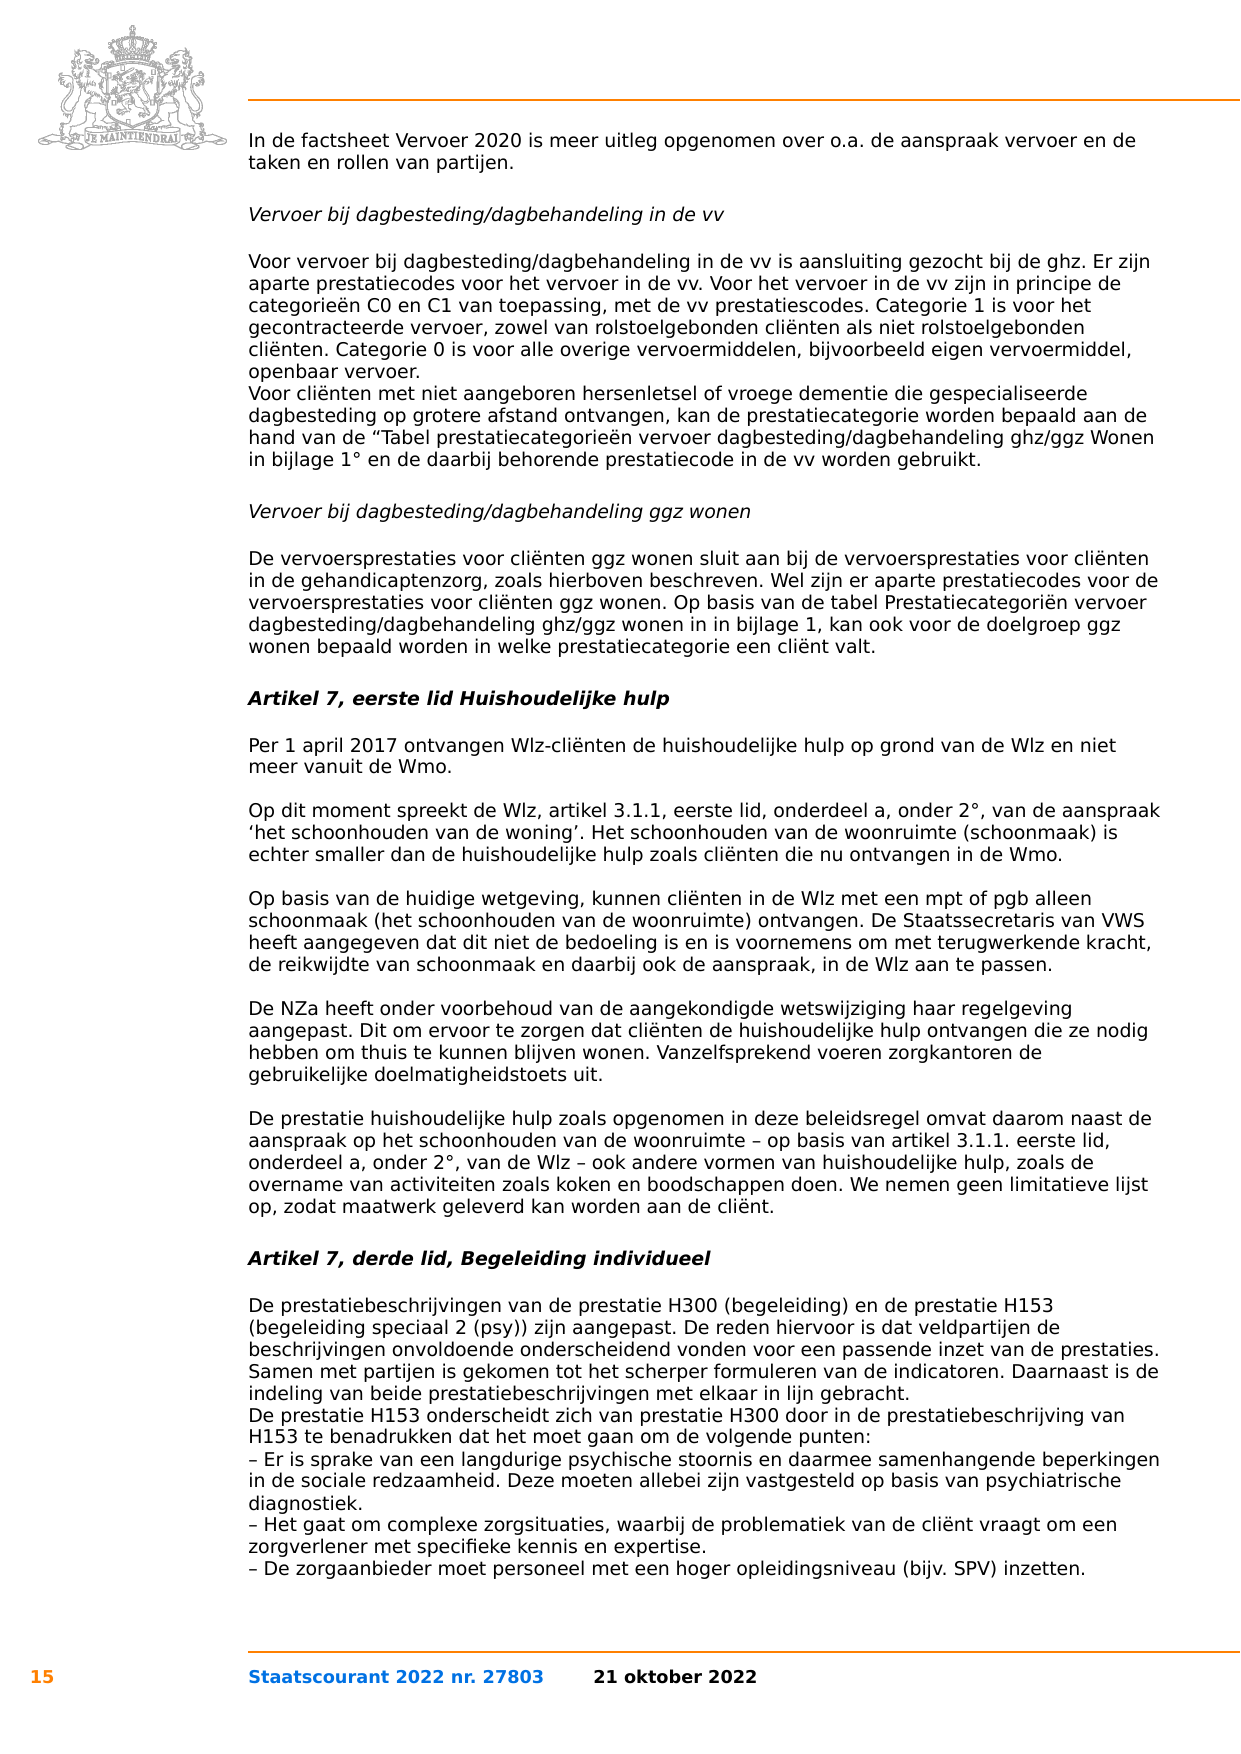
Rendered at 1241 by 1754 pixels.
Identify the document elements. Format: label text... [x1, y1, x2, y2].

text – Er is sprake van een langdurige psychische stoornis en daarmee samenhangende beperkingen in de sociale redzaamheid. Deze moeten allebei zijn vastgesteld op basis van psychiatrische diagnostiek. [248, 1448, 1163, 1514]
text De prestatie huishoudelijke hulp zoals opgenomen in deze beleidsregel omvat daarom naast de aanspraak op het schoonhouden van de woonruimte – op basis van artikel 3.1.1. eerste lid, onderdeel a, onder 2°, van de Wlz – ook andere vormen van huishoudelijke hulp, zoals de overname van activiteiten zoals koken en boodschappen doen. We nemen geen limitatieve lijst op, zodat maatwerk geleverd kan worden aan de cliënt. [248, 1108, 1163, 1218]
text Voor cliënten met niet aangeboren hersenletsel of vroege dementie die gespecialiseerde dagbesteding op grotere afstand ontvangen, kan de prestatiecategorie worden bepaald aan de hand van de “Tabel prestatiecategorieën vervoer dagbesteding/dagbehandeling ghz/ggz Wonen in bijlage 1° en de daarbij behorende prestatiecode in de vv worden gebruikt. [248, 383, 1163, 471]
text – Het gaat om complexe zorgsituaties, waarbij de problematiek van de cliënt vraagt om een zorgverlener met specifieke kennis en expertise. [248, 1514, 1163, 1558]
text Voor vervoer bij dagbesteding/dagbehandeling in de vv is aansluiting gezocht bij de ghz. Er zijn aparte prestatiecodes voor het vervoer in de vv. Voor het vervoer in de vv zijn in principe de categorieën C0 en C1 van toepassing, met de vv prestatiescodes. Categorie 1 is voor het gecontracteerde vervoer, zowel van rolstoelgebonden cliënten als niet rolstoelgebonden cliënten. Categorie 0 is voor alle overige vervoermiddelen, bijvoorbeeld eigen vervoermiddel, openbaar vervoer. [248, 251, 1163, 383]
text De vervoersprestaties voor cliënten ggz wonen sluit aan bij de vervoersprestaties voor cliënten in de gehandicaptenzorg, zoals hierboven beschreven. Wel zijn er aparte prestatiecodes voor de vervoersprestaties voor cliënten ggz wonen. Op basis van de tabel Prestatiecategoriën vervoer dagbesteding/dagbehandeling ghz/ggz wonen in in bijlage 1, kan ook voor de doelgroep ggz wonen bepaald worden in welke prestatiecategorie een cliënt valt. [248, 548, 1163, 657]
subtitle Artikel 7, eerste lid Huishoudelijke hulp [248, 687, 1163, 709]
subtitle Vervoer bij dagbesteding/dagbehandeling in de vv [248, 204, 1163, 226]
text – De zorgaanbieder moet personeel met een hoger opleidingsniveau (bijv. SPV) inzetten. [248, 1558, 1163, 1580]
subtitle Artikel 7, derde lid, Begeleiding individueel [248, 1248, 1163, 1269]
text De prestatie H153 onderscheidt zich van prestatie H300 door in de prestatiebeschrijving van H153 te benadrukken dat het moet gaan om de volgende punten: [248, 1404, 1163, 1448]
text In de factsheet Vervoer 2020 is meer uitleg opgenomen over o.a. de aanspraak vervoer en de taken en rollen van partijen. [248, 130, 1163, 174]
text Op dit moment spreekt de Wlz, artikel 3.1.1, eerste lid, onderdeel a, onder 2°, van de aanspraak ‘het schoonhouden van de woning’. Het schoonhouden van de woonruimte (schoonmaak) is echter smaller dan de huishoudelijke hulp zoals cliënten die nu ontvangen in de Wmo. [248, 800, 1163, 866]
subtitle Vervoer bij dagbesteding/dagbehandeling ggz wonen [248, 501, 1163, 523]
text De NZa heeft onder voorbehoud van de aangekondigde wetswijziging haar regelgeving aangepast. Dit om ervoor te zorgen dat cliënten de huishoudelijke hulp ontvangen die ze nodig hebben om thuis te kunnen blijven wonen. Vanzelfsprekend voeren zorgkantoren de gebruikelijke doelmatigheidstoets uit. [248, 998, 1163, 1086]
text Per 1 april 2017 ontvangen Wlz-cliënten de huishoudelijke hulp op grond van de Wlz en niet meer vanuit de Wmo. [248, 734, 1163, 778]
picture [38, 25, 227, 150]
text Op basis van de huidige wetgeving, kunnen cliënten in de Wlz met een mpt of pgb alleen schoonmaak (het schoonhouden van de woonruimte) ontvangen. De Staatssecretaris van VWS heeft aangegeven dat dit niet de bedoeling is en is voornemens om met terugwerkende kracht, de reikwijdte van schoonmaak en daarbij ook de aanspraak, in de Wlz aan te passen. [248, 888, 1163, 976]
text De prestatiebeschrijvingen van de prestatie H300 (begeleiding) en de prestatie H153 (begeleiding speciaal 2 (psy)) zijn aangepast. De reden hiervoor is dat veldpartijen de beschrijvingen onvoldoende onderscheidend vonden voor een passende inzet van de prestaties. Samen met partijen is gekomen tot het scherper formuleren van de indicatoren. Daarnaast is de indeling van beide prestatiebeschrijvingen met elkaar in lijn gebracht. [248, 1294, 1163, 1404]
